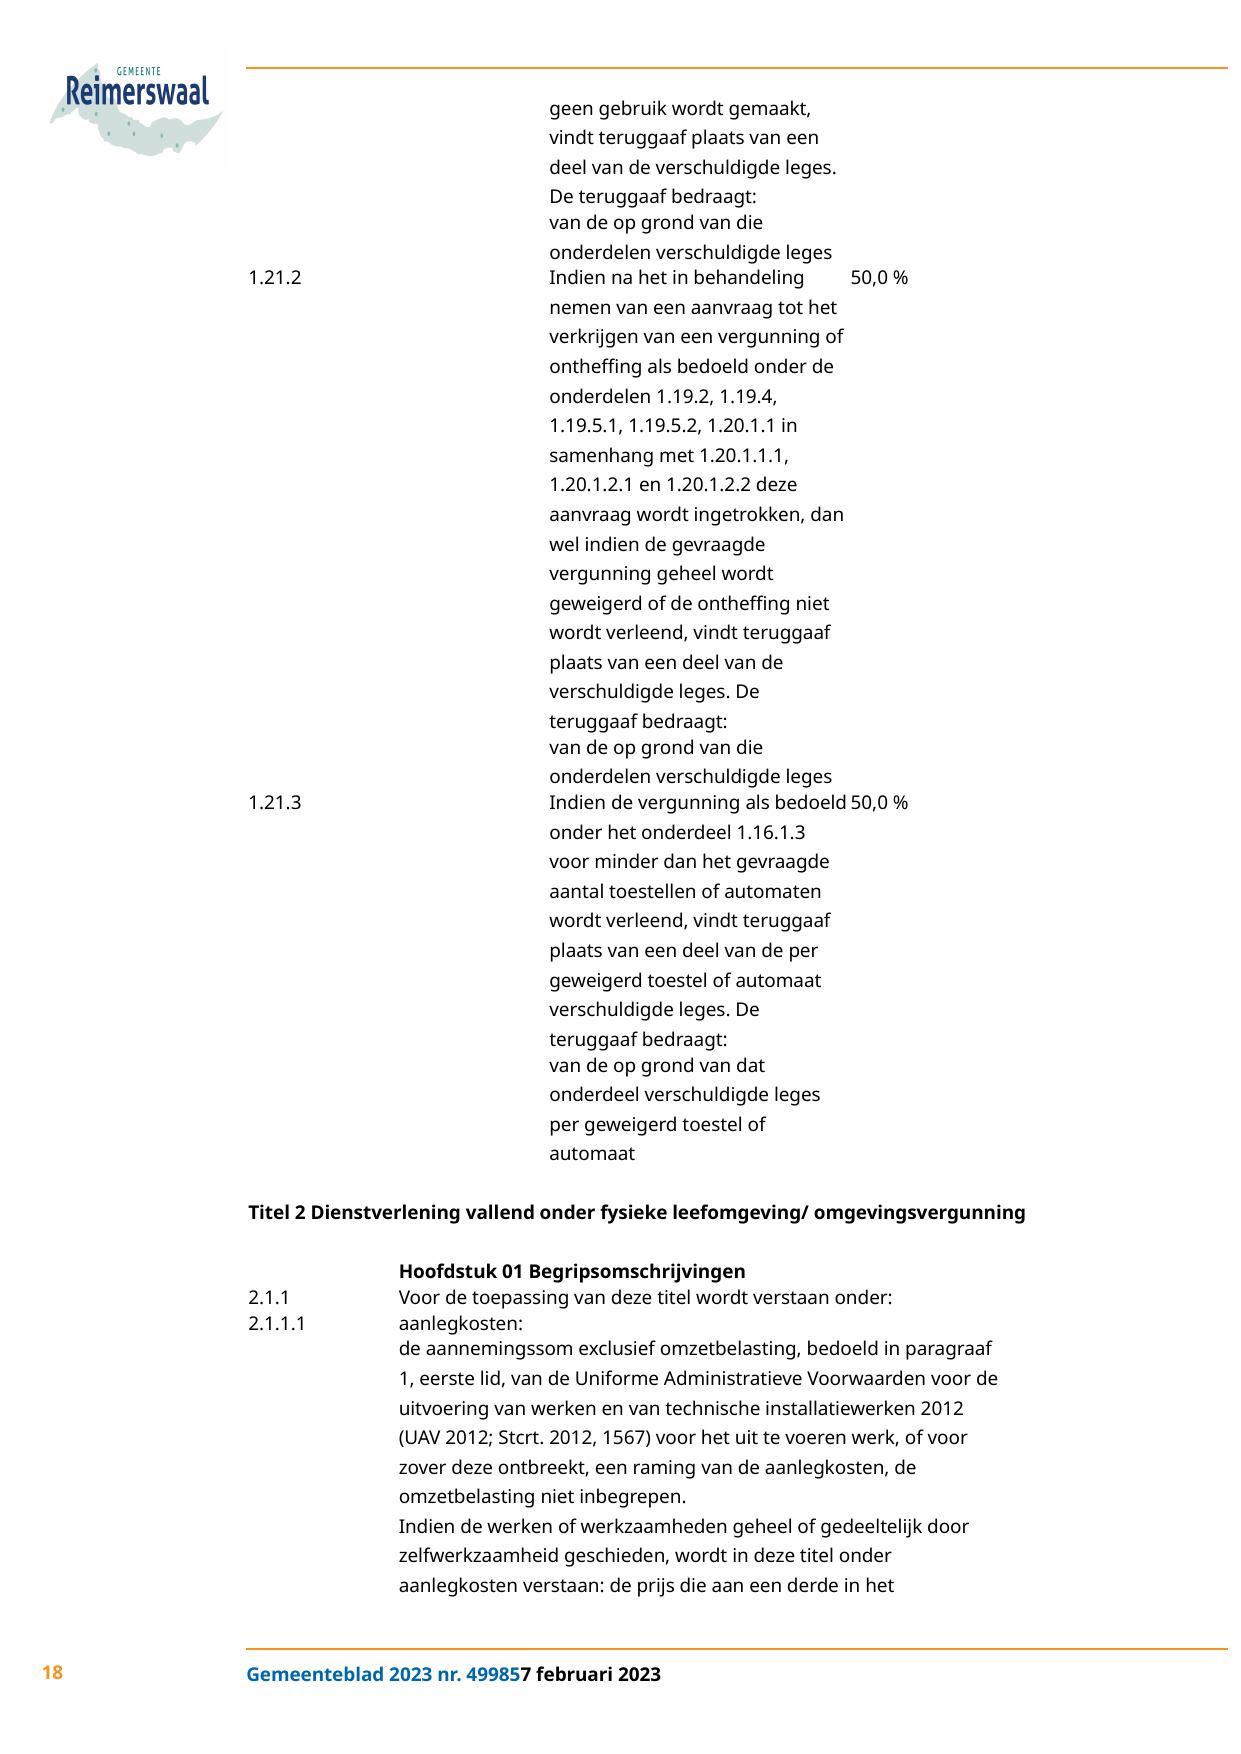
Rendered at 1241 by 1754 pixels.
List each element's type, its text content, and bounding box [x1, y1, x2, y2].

table_cell [248, 1052, 549, 1166]
table_cell [1001, 1284, 1152, 1310]
table_cell [850, 209, 1152, 264]
table_cell van de op grond van die onderdelen verschuldigde leges [549, 209, 850, 264]
table_cell Indien de vergunning als bedoeld onder het onderdeel 1.16.1.3 voor minder dan het gevraagde aantal toestellen of automaten wordt verleend, vindt teruggaaf plaats van een deel van de per geweigerd toestel of automaat verschuldigde leges. De teruggaaf bedraagt: [549, 789, 850, 1052]
table_cell de aannemingssom exclusief omzetbelasting, bedoeld in paragraaf 1, eerste lid, van de Uniforme Administratieve Voorwaarden voor de uitvoering van werken en van technische installatiewerken 2012 (UAV 2012; Stcrt. 2012, 1567) voor het uit te voeren werk, of voor zover deze ontbreekt, een raming van de aanlegkosten, de omzetbelasting niet inbegrepen. Indien de werken of werkzaamheden geheel of gedeeltelijk door zelfwerkzaamheid geschieden, wordt in deze titel onder aanlegkosten verstaan: de prijs die aan een derde in het [399, 1336, 1001, 1598]
table_cell [248, 209, 549, 264]
table_cell van de op grond van die onderdelen verschuldigde leges [549, 734, 850, 789]
table_cell geen gebruik wordt gemaakt, vindt teruggaaf plaats van een deel van de verschuldigde leges. De teruggaaf bedraagt: [549, 95, 850, 209]
table_cell 2.1.1 [248, 1284, 398, 1310]
table_cell aanlegkosten: [399, 1310, 1001, 1336]
table_header Hoofdstuk 01 Begripsomschrijvingen [399, 1258, 1001, 1284]
table_cell Voor de toepassing van deze titel wordt verstaan onder: [399, 1284, 1001, 1310]
table_cell 50,0 % [850, 789, 1152, 1052]
table_cell 2.1.1.1 [248, 1310, 398, 1336]
table_cell 1.21.2 [248, 265, 549, 734]
table_cell [850, 1052, 1152, 1166]
table_cell [248, 734, 549, 789]
table_cell Indien na het in behandeling nemen van een aanvraag tot het verkrijgen van een vergunning of ontheffing als bedoeld onder de onderdelen 1.19.2, 1.19.4, 1.19.5.1, 1.19.5.2, 1.20.1.1 in samenhang met 1.20.1.1.1, 1.20.1.2.1 en 1.20.1.2.2 deze aanvraag wordt ingetrokken, dan wel indien de gevraagde vergunning geheel wordt geweigerd of de ontheffing niet wordt verleend, vindt teruggaaf plaats van een deel van de verschuldigde leges. De teruggaaf bedraagt: [549, 265, 850, 734]
table_cell van de op grond van dat onderdeel verschuldigde leges per geweigerd toestel of automaat [549, 1052, 850, 1166]
picture [41, 47, 231, 172]
table_cell [248, 95, 549, 209]
table_cell 1.21.3 [248, 789, 549, 1052]
table_cell [248, 1336, 398, 1598]
text Titel 2 Dienstverlening vallend onder fysieke leefomgeving/ omgevingsvergunning [248, 1199, 1152, 1225]
table_cell 50,0 % [850, 265, 1152, 734]
table_header [1001, 1258, 1152, 1284]
table_header [248, 1258, 398, 1284]
table_cell [1001, 1336, 1152, 1598]
table_cell [850, 95, 1152, 209]
table_cell [1001, 1310, 1152, 1336]
table_cell [850, 734, 1152, 789]
